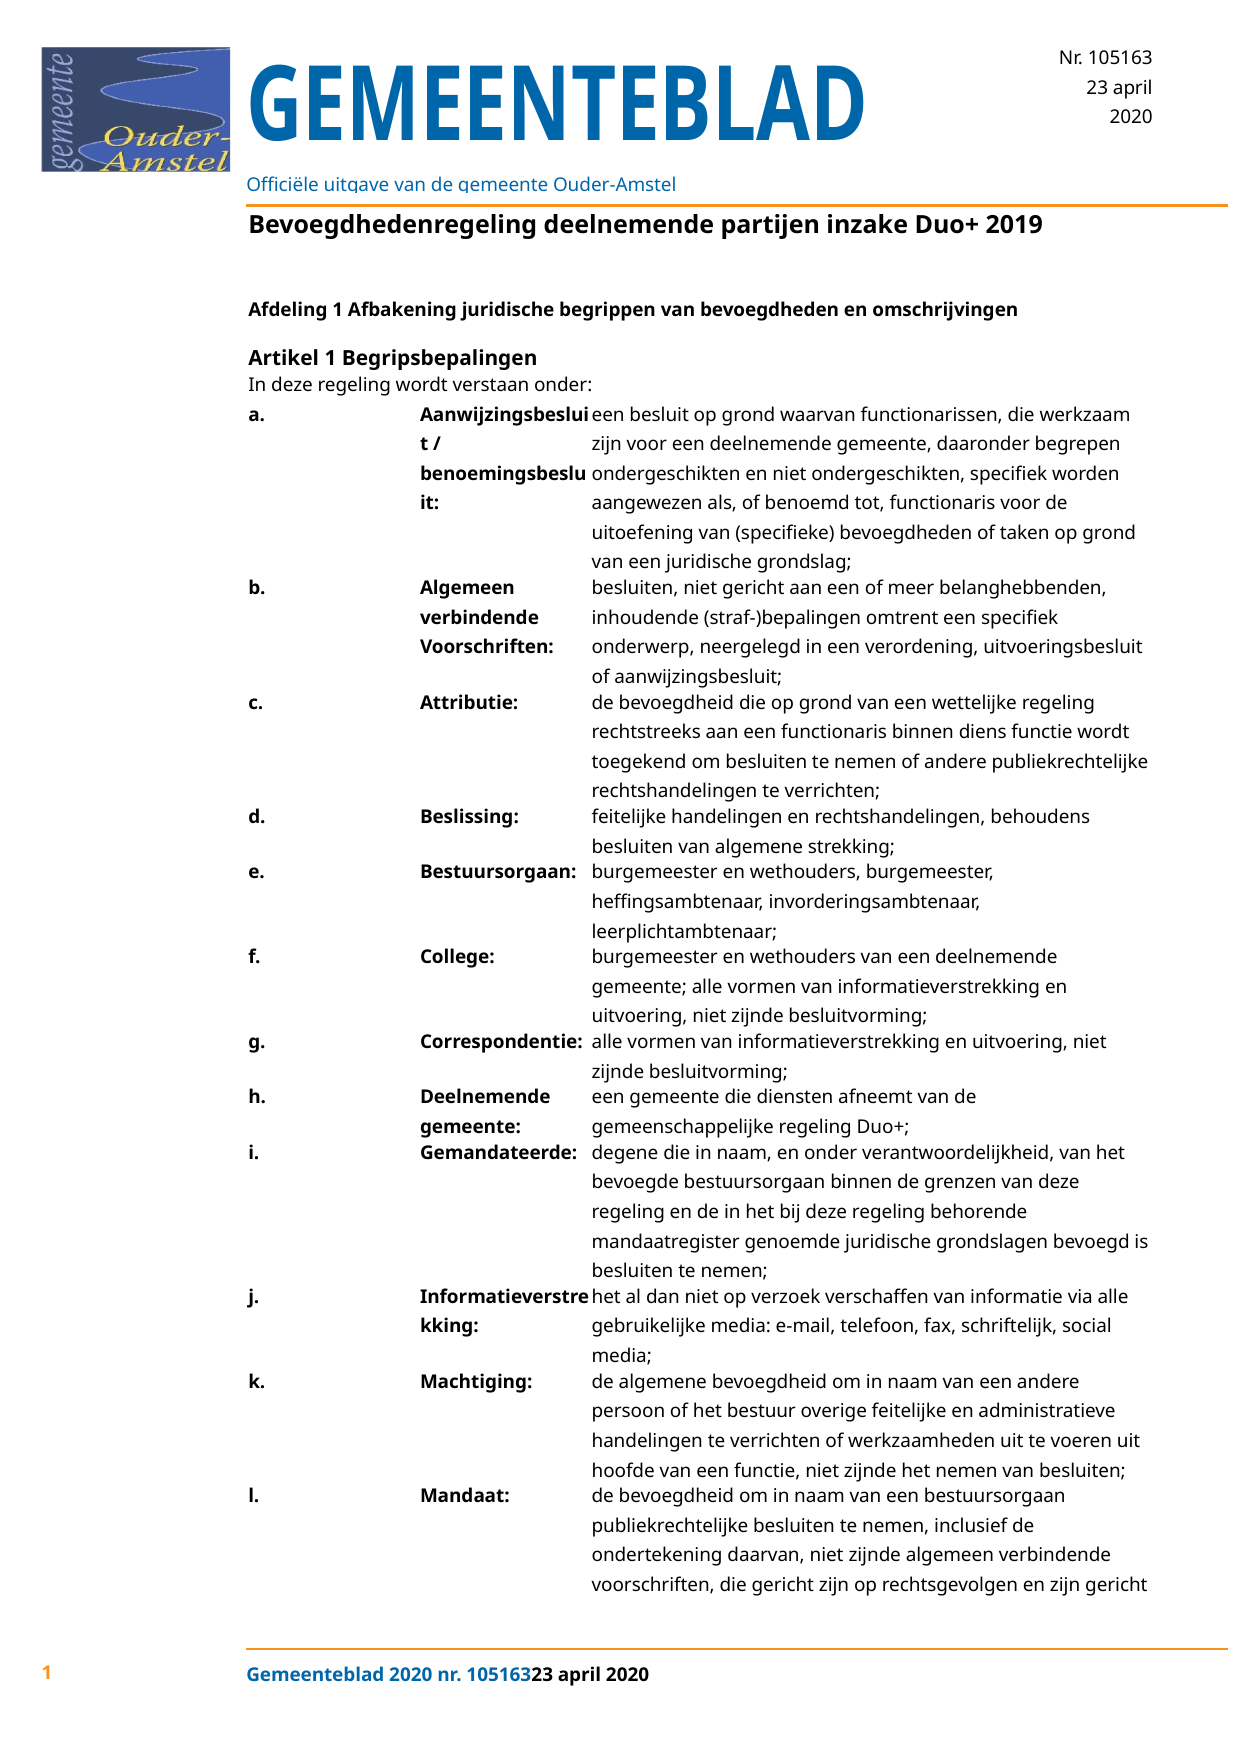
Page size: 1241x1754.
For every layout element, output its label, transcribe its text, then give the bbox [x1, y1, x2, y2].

text Artikel 1 Begripsbepalingen [248, 343, 1152, 371]
text Bevoegdhedenregeling deelnemende partijen inzake Duo+ 2019 [248, 207, 1152, 241]
table_cell alle vormen van informatieverstrekking en uitvoering, niet zijnde besluitvorming; [591, 1029, 1152, 1084]
table_cell Gemandateerde: [420, 1139, 591, 1283]
table_cell de bevoegdheid om in naam van een bestuursorgaan publiekrechtelijke besluiten te nemen, inclusief de ondertekening daarvan, niet zijnde algemeen verbindende voorschriften, die gericht zijn op rechtsgevolgen en zijn gericht [591, 1483, 1152, 1597]
table_cell Correspondentie: [420, 1029, 591, 1084]
table_cell i. [248, 1139, 420, 1283]
table_cell een gemeente die diensten afneemt van de gemeenschappelijke regeling Duo+; [591, 1084, 1152, 1139]
table_cell Attributie: [420, 689, 591, 803]
table_cell de bevoegdheid die op grond van een wettelijke regeling rechtstreeks aan een functionaris binnen diens functie wordt toegekend om besluiten te nemen of andere publiekrechtelijke rechtshandelingen te verrichten; [591, 689, 1152, 803]
table_cell Mandaat: [420, 1483, 591, 1597]
table_cell f. [248, 944, 420, 1028]
table_cell het al dan niet op verzoek verschaffen van informatie via alle gebruikelijke media: e-mail, telefoon, fax, schriftelijk, social media; [591, 1283, 1152, 1368]
table_cell g. [248, 1029, 420, 1084]
picture [41, 47, 231, 172]
table_cell burgemeester en wethouders, burgemeester, heffingsambtenaar, invorderingsambtenaar, leerplichtambtenaar; [591, 859, 1152, 943]
table_cell de algemene bevoegdheid om in naam van een andere persoon of het bestuur overige feitelijke en administratieve handelingen te verrichten of werkzaamheden uit te voeren uit hoofde van een functie, niet zijnde het nemen van besluiten; [591, 1368, 1152, 1482]
text In deze regeling wordt verstaan onder: [248, 371, 1152, 397]
table_cell b. [248, 574, 420, 689]
table_cell Algemeen verbindende Voorschriften: [420, 574, 591, 689]
table_header a. [248, 401, 420, 574]
table_cell burgemeester en wethouders van een deelnemende gemeente; alle vormen van informatieverstrekking en uitvoering, niet zijnde besluitvorming; [591, 944, 1152, 1028]
table_header een besluit op grond waarvan functionarissen, die werkzaam zijn voor een deelnemende gemeente, daaronder begrepen ondergeschikten en niet ondergeschikten, specifiek worden aangewezen als, of benoemd tot, functionaris voor de uitoefening van (specifieke) bevoegdheden of taken op grond van een juridische grondslag; [591, 401, 1152, 574]
table_cell e. [248, 859, 420, 943]
table_header Aanwijzingsbesluit / benoemingsbesluit: [420, 401, 591, 574]
table_cell Informatieverstrekking: [420, 1283, 591, 1368]
table_cell degene die in naam, en onder verantwoordelijkheid, van het bevoegde bestuursorgaan binnen de grenzen van deze regeling en de in het bij deze regeling behorende mandaatregister genoemde juridische grondslagen bevoegd is besluiten te nemen; [591, 1139, 1152, 1283]
table_cell l. [248, 1483, 420, 1597]
table_cell c. [248, 689, 420, 803]
table_cell Beslissing: [420, 803, 591, 859]
table_cell Bestuursorgaan: [420, 859, 591, 943]
text Afdeling 1 Afbakening juridische begrippen van bevoegdheden en omschrijvingen [248, 296, 1152, 322]
table_cell College: [420, 944, 591, 1028]
table_cell k. [248, 1368, 420, 1482]
table_cell h. [248, 1084, 420, 1139]
table_cell d. [248, 803, 420, 859]
table_cell j. [248, 1283, 420, 1368]
table_cell besluiten, niet gericht aan een of meer belanghebbenden, inhoudende (straf-)bepalingen omtrent een specifiek onderwerp, neergelegd in een verordening, uitvoeringsbesluit of aanwijzingsbesluit; [591, 574, 1152, 689]
table_cell Deelnemende gemeente: [420, 1084, 591, 1139]
table_cell feitelijke handelingen en rechtshandelingen, behoudens besluiten van algemene strekking; [591, 803, 1152, 859]
table_cell Machtiging: [420, 1368, 591, 1482]
